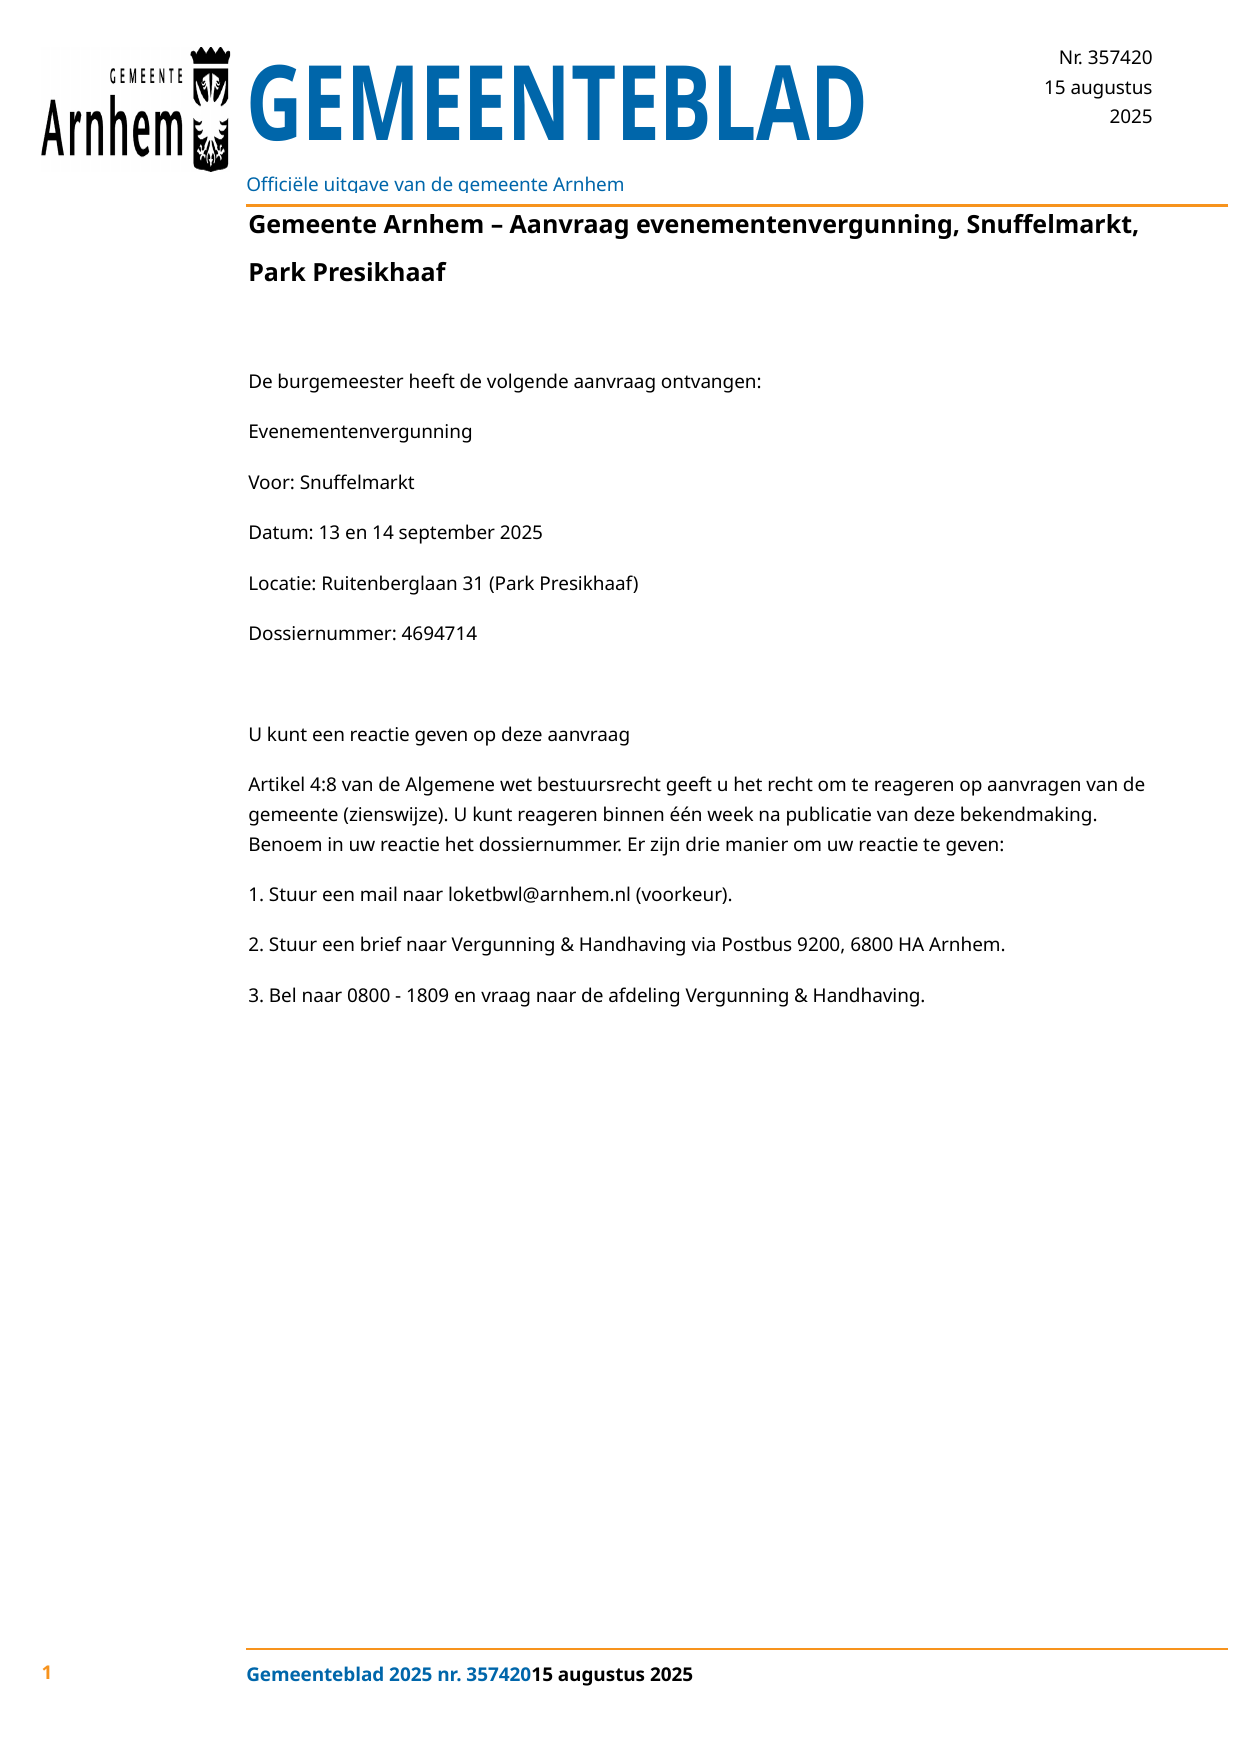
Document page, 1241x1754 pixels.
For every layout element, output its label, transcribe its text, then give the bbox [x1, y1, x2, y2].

picture [41, 47, 231, 172]
text Voor: Snuffelmarkt [248, 469, 1152, 495]
text U kunt een reactie geven op deze aanvraag [248, 721, 1152, 747]
text Datum: 13 en 14 september 2025 [248, 519, 1152, 545]
text 1. Stuur een mail naar loketbwl@arnhem.nl (voorkeur). [248, 881, 1152, 907]
text Artikel 4:8 van de Algemene wet bestuursrecht geeft u het recht om te reageren op aanvragen van de gemeente (zienswijze). U kunt reageren binnen één week na publicatie van deze bekendmaking. Benoem in uw reactie het dossiernummer. Er zijn drie manier om uw reactie te geven: [248, 772, 1152, 857]
text 3. Bel naar 0800 - 1809 en vraag naar de afdeling Vergunning & Handhaving. [248, 982, 1152, 1008]
text Gemeente Arnhem – Aanvraag evenementenvergunning, Snuffelmarkt, Park Presikhaaf [248, 207, 1152, 288]
text 2. Stuur een brief naar Vergunning & Handhaving via Postbus 9200, 6800 HA Arnhem. [248, 932, 1152, 957]
text Evenementenvergunning [248, 419, 1152, 444]
text Dossiernummer: 4694714 [248, 620, 1152, 646]
text Locatie: Ruitenberglaan 31 (Park Presikhaaf) [248, 570, 1152, 596]
text De burgemeester heeft de volgende aanvraag ontvangen: [248, 368, 1152, 394]
